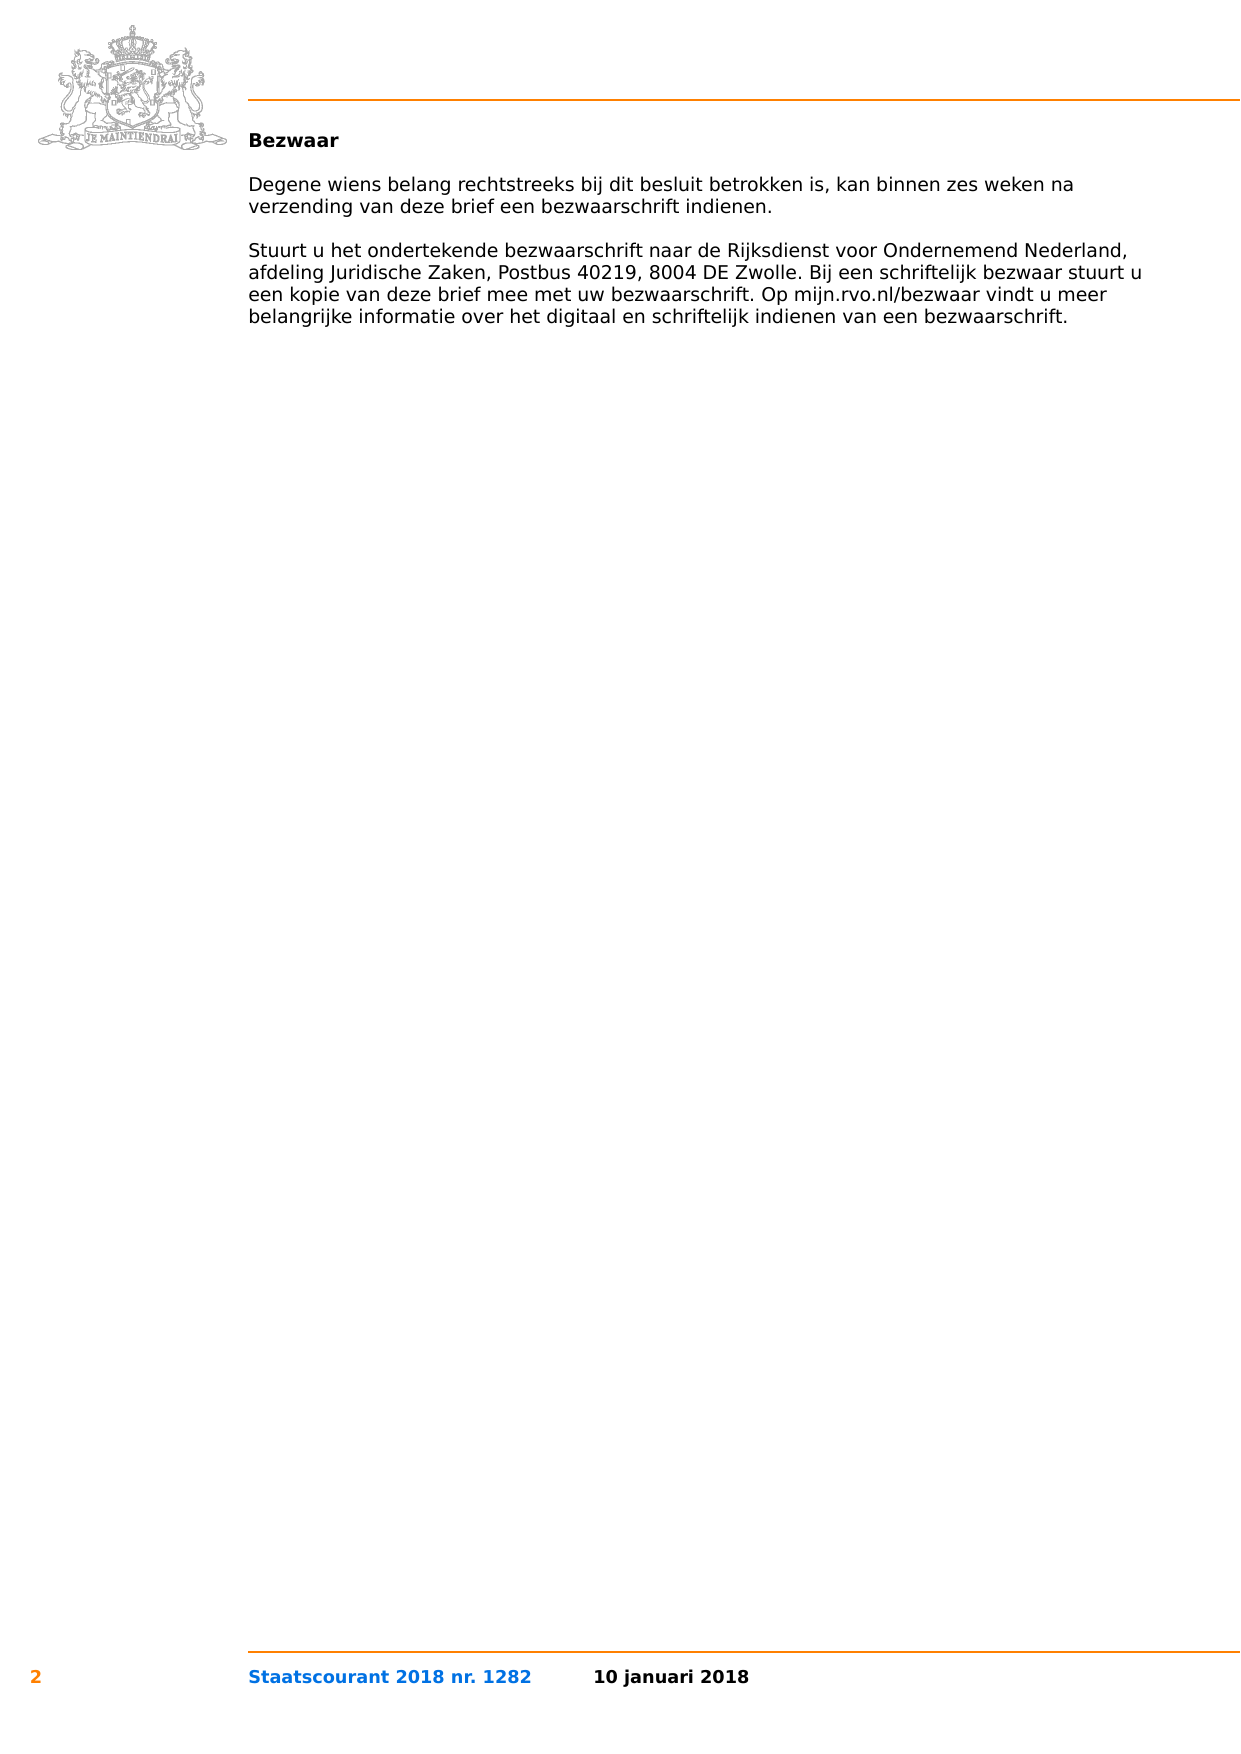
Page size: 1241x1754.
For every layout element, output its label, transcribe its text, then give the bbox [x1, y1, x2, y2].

text Degene wiens belang rechtstreeks bij dit besluit betrokken is, kan binnen zes weken na verzending van deze brief een bezwaarschrift indienen. [248, 174, 1163, 218]
picture [38, 25, 227, 150]
text Bezwaar [248, 130, 1163, 152]
text Stuurt u het ondertekende bezwaarschrift naar de Rijksdienst voor Ondernemend Nederland, afdeling Juridische Zaken, Postbus 40219, 8004 DE Zwolle. Bij een schriftelijk bezwaar stuurt u een kopie van deze brief mee met uw bezwaarschrift. Op mijn.rvo.nl/bezwaar vindt u meer belangrijke informatie over het digitaal en schriftelijk indienen van een bezwaarschrift. [248, 239, 1163, 327]
